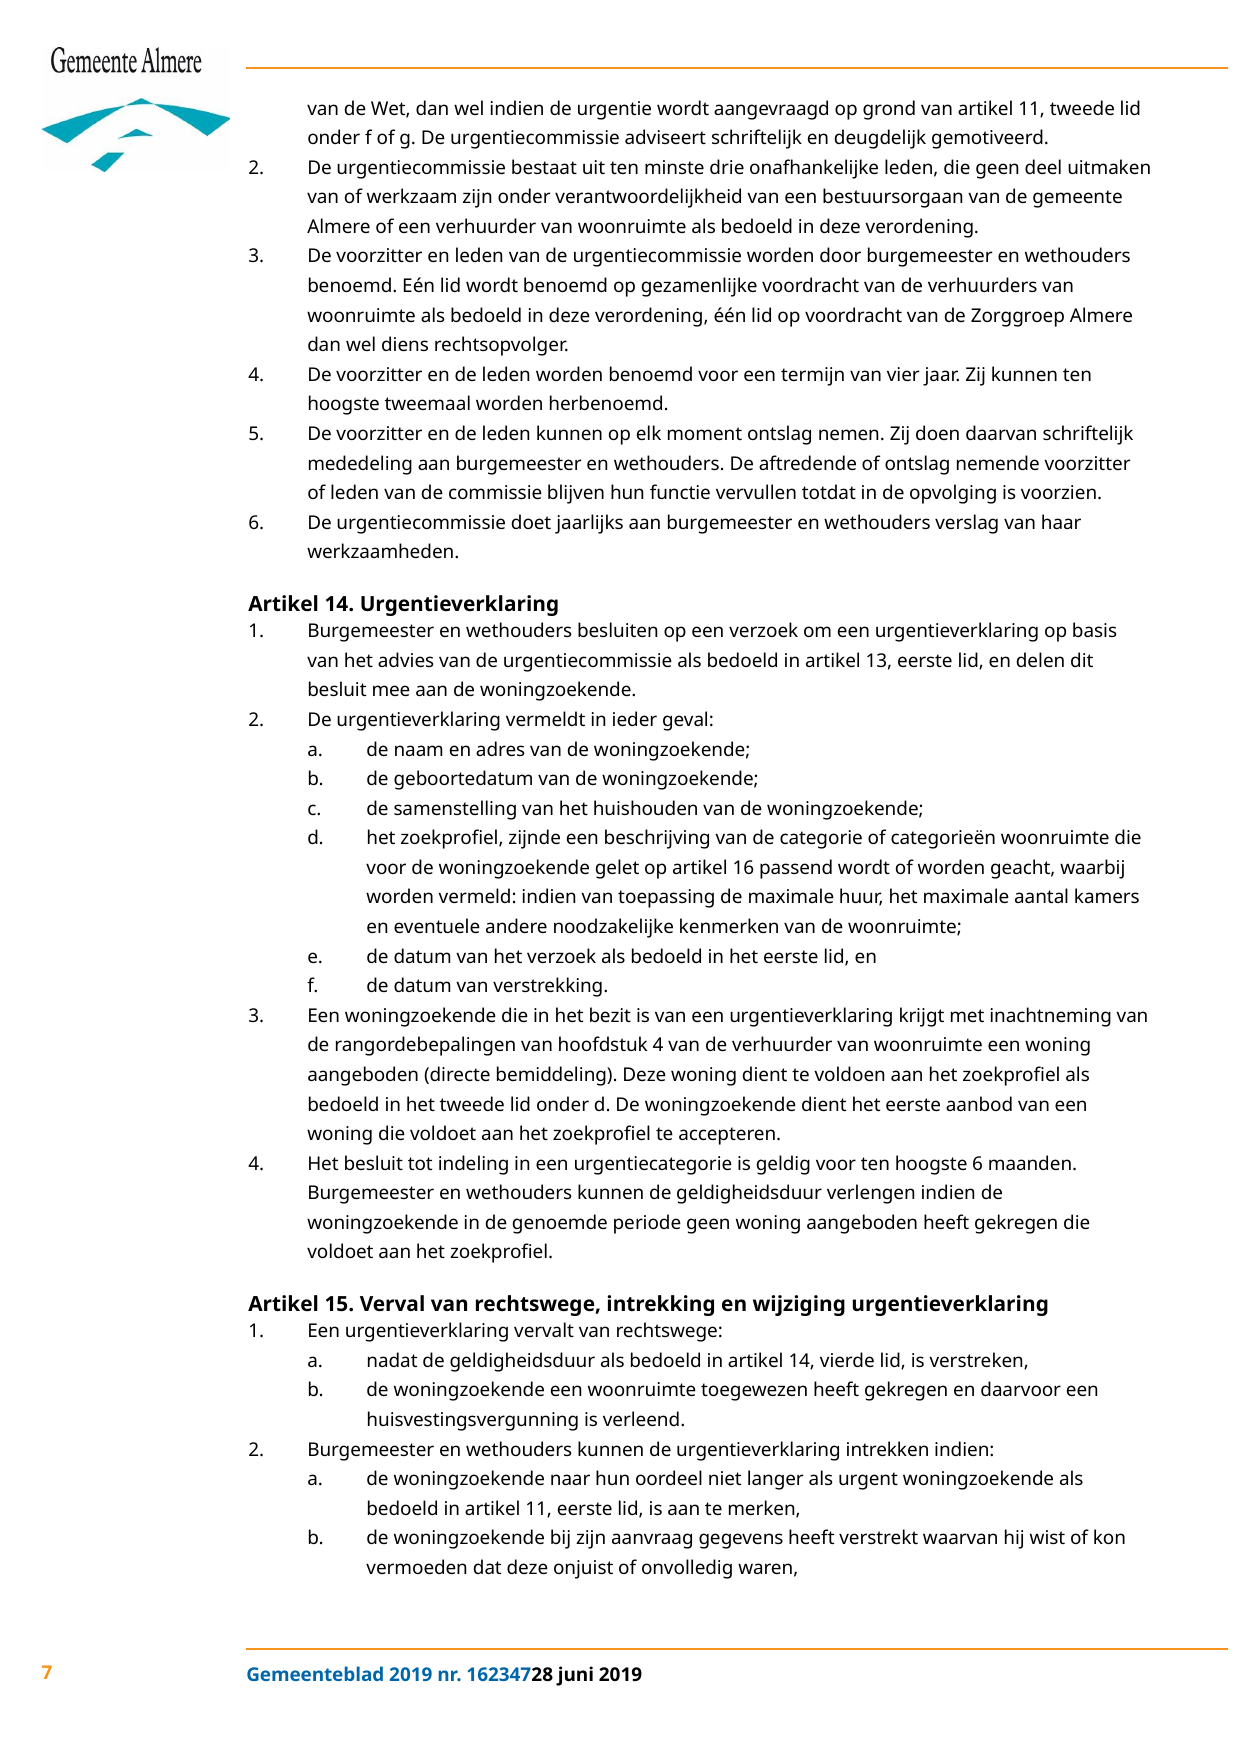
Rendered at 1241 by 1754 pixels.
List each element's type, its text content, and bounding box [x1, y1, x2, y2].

list De voorzitter en de leden worden benoemd voor een termijn van vier jaar. Zij kunnen ten hoogste tweemaal worden herbenoemd. [248, 361, 1152, 416]
list De urgentiecommissie doet jaarlijks aan burgemeester en wethouders verslag van haar werkzaamheden. [248, 509, 1152, 564]
list de woningzoekende naar hun oordeel niet langer als urgent woningzoekende als bedoeld in artikel 11, eerste lid, is aan te merken, [307, 1465, 1152, 1521]
list De voorzitter en leden van de urgentiecommissie worden door burgemeester en wethouders benoemd. Eén lid wordt benoemd op gezamenlijke voordracht van de verhuurders van woonruimte als bedoeld in deze verordening, één lid op voordracht van de Zorggroep Almere dan wel diens rechtsopvolger. [248, 243, 1152, 357]
list de woningzoekende een woonruimte toegewezen heeft gekregen en daarvoor een huisvestingsvergunning is verleend. [307, 1377, 1152, 1432]
list De urgentiecommissie bestaat uit ten minste drie onafhankelijke leden, die geen deel uitmaken van of werkzaam zijn onder verantwoordelijkheid van een bestuursorgaan van de gemeente Almere of een verhuurder van woonruimte als bedoeld in deze verordening. [248, 154, 1152, 239]
list van de Wet, dan wel indien de urgentie wordt aangevraagd op grond van artikel 11, tweede lid onder f of g. De urgentiecommissie adviseert schriftelijk en deugdelijk gemotiveerd. [248, 95, 1152, 150]
list De urgentieverklaring vermeldt in ieder geval: [248, 706, 1152, 732]
list Het besluit tot indeling in een urgentiecategorie is geldig voor ten hoogste 6 maanden. Burgemeester en wethouders kunnen de geldigheidsduur verlengen indien de woningzoekende in de genoemde periode geen woning aangeboden heeft gekregen die voldoet aan het zoekprofiel. [248, 1150, 1152, 1264]
list Een woningzoekende die in het bezit is van een urgentieverklaring krijgt met inachtneming van de rangordebepalingen van hoofdstuk 4 van de verhuurder van woonruimte een woning aangeboden (directe bemiddeling). Deze woning dient te voldoen aan het zoekprofiel als bedoeld in het tweede lid onder d. De woningzoekende dient het eerste aanbod van een woning die voldoet aan het zoekprofiel te accepteren. [248, 1002, 1152, 1146]
list de woningzoekende bij zijn aanvraag gegevens heeft verstrekt waarvan hij wist of kon vermoeden dat deze onjuist of onvolledig waren, [307, 1524, 1152, 1580]
text Artikel 15. Verval van rechtswege, intrekking en wijziging urgentieverklaring [248, 1289, 1152, 1317]
list Burgemeester en wethouders kunnen de urgentieverklaring intrekken indien: [248, 1436, 1152, 1462]
list De voorzitter en de leden kunnen op elk moment ontslag nemen. Zij doen daarvan schriftelijk mededeling aan burgemeester en wethouders. De aftredende of ontslag nemende voorzitter of leden van de commissie blijven hun functie vervullen totdat in de opvolging is voorzien. [248, 420, 1152, 505]
list de geboortedatum van de woningzoekende; [307, 765, 1152, 791]
list de datum van verstrekking. [307, 972, 1152, 998]
list het zoekprofiel, zijnde een beschrijving van de categorie of categorieën woonruimte die voor de woningzoekende gelet op artikel 16 passend wordt of worden geacht, waarbij worden vermeld: indien van toepassing de maximale huur, het maximale aantal kamers en eventuele andere noodzakelijke kenmerken van de woonruimte; [307, 824, 1152, 939]
list Burgemeester en wethouders besluiten op een verzoek om een urgentieverklaring op basis van het advies van de urgentiecommissie als bedoeld in artikel 13, eerste lid, en delen dit besluit mee aan de woningzoekende. [248, 617, 1152, 702]
list Een urgentieverklaring vervalt van rechtswege: [248, 1317, 1152, 1343]
list de datum van het verzoek als bedoeld in het eerste lid, en [307, 943, 1152, 968]
text Artikel 14. Urgentieverklaring [248, 589, 1152, 617]
picture [41, 47, 231, 172]
list nadat de geldigheidsduur als bedoeld in artikel 14, vierde lid, is verstreken, [307, 1347, 1152, 1373]
list de naam en adres van de woningzoekende; [307, 736, 1152, 761]
list de samenstelling van het huishouden van de woningzoekende; [307, 795, 1152, 821]
